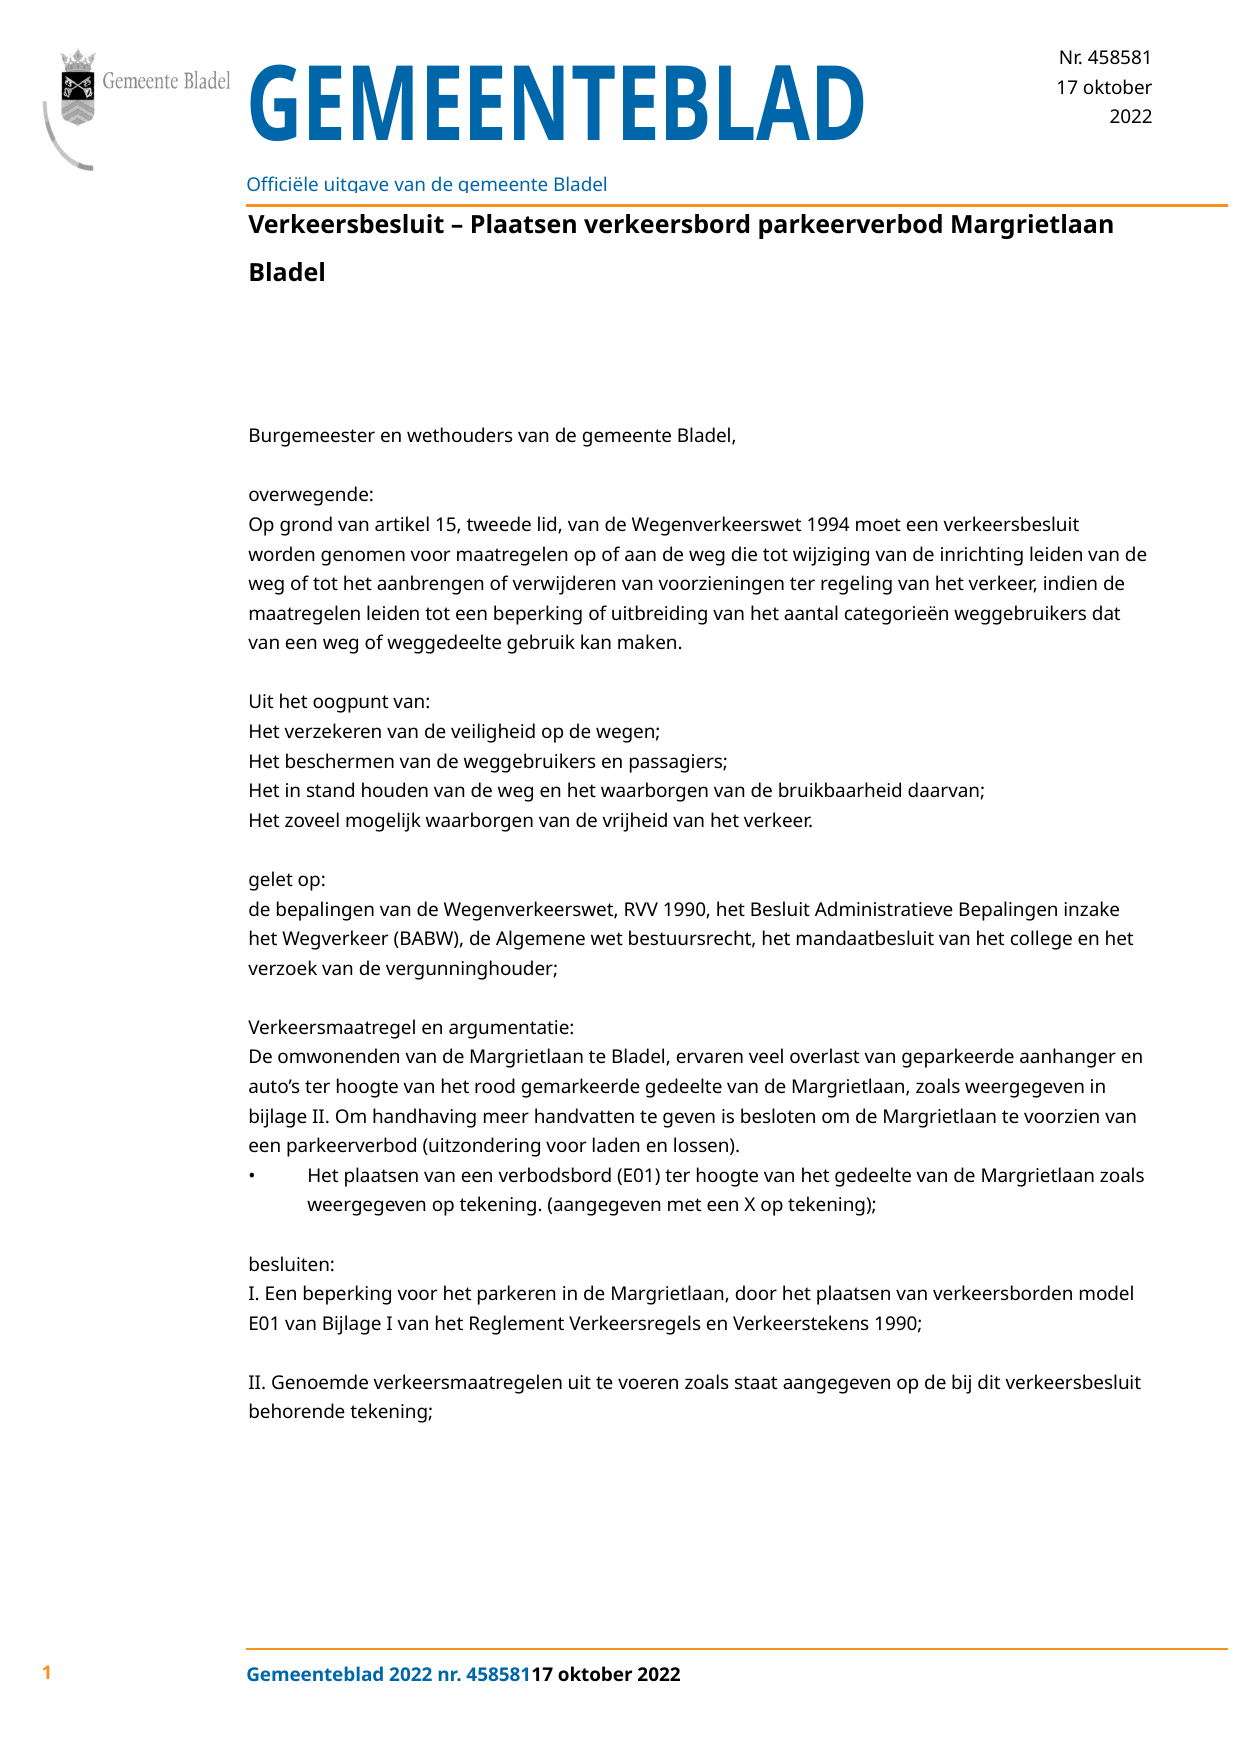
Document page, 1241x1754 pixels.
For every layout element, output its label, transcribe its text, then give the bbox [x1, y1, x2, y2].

text Burgemeester en wethouders van de gemeente Bladel, [248, 422, 1152, 448]
list Het plaatsen van een verbodsbord (E01) ter hoogte van het gedeelte van de Margrietlaan zoals weergegeven op tekening. (aangegeven met een X op tekening); [248, 1162, 1152, 1217]
text Het in stand houden van de weg en het waarborgen van de bruikbaarheid daarvan; [248, 777, 1152, 803]
text Het beschermen van de weggebruikers en passagiers; [248, 748, 1152, 774]
text II. Genoemde verkeersmaatregelen uit te voeren zoals staat aangegeven op de bij dit verkeersbesluit behorende tekening; [248, 1369, 1152, 1424]
text De omwonenden van de Margrietlaan te Bladel, ervaren veel overlast van geparkeerde aanhanger en auto’s ter hoogte van het rood gemarkeerde gedeelte van de Margrietlaan, zoals weergegeven in bijlage II. Om handhaving meer handvatten te geven is besloten om de Margrietlaan te voorzien van een parkeerverbod (uitzondering voor laden en lossen). [248, 1044, 1152, 1158]
text de bepalingen van de Wegenverkeerswet, RVV 1990, het Besluit Administratieve Bepalingen inzake het Wegverkeer (BABW), de Algemene wet bestuursrecht, het mandaatbesluit van het college en het verzoek van de vergunninghouder; [248, 896, 1152, 981]
text Op grond van artikel 15, tweede lid, van de Wegenverkeerswet 1994 moet een verkeersbesluit worden genomen voor maatregelen op of aan de weg die tot wijziging van de inrichting leiden van de weg of tot het aanbrengen of verwijderen van voorzieningen ter regeling van het verkeer, indien de maatregelen leiden tot een beperking of uitbreiding van het aantal categorieën weggebruikers dat van een weg of weggedeelte gebruik kan maken. [248, 511, 1152, 655]
text I. Een beperking voor het parkeren in de Margrietlaan, door het plaatsen van verkeersborden model E01 van Bijlage I van het Reglement Verkeersregels en Verkeerstekens 1990; [248, 1280, 1152, 1336]
text Uit het oogpunt van: [248, 689, 1152, 714]
picture [41, 47, 231, 172]
text besluiten: [248, 1251, 1152, 1277]
text Het zoveel mogelijk waarborgen van de vrijheid van het verkeer. [248, 807, 1152, 833]
text overwegende: [248, 482, 1152, 507]
text Verkeersbesluit – Plaatsen verkeersbord parkeerverbod Margrietlaan Bladel [248, 207, 1152, 288]
text Verkeersmaatregel en argumentatie: [248, 1014, 1152, 1040]
text gelet op: [248, 866, 1152, 892]
text Het verzekeren van de veiligheid op de wegen; [248, 718, 1152, 744]
